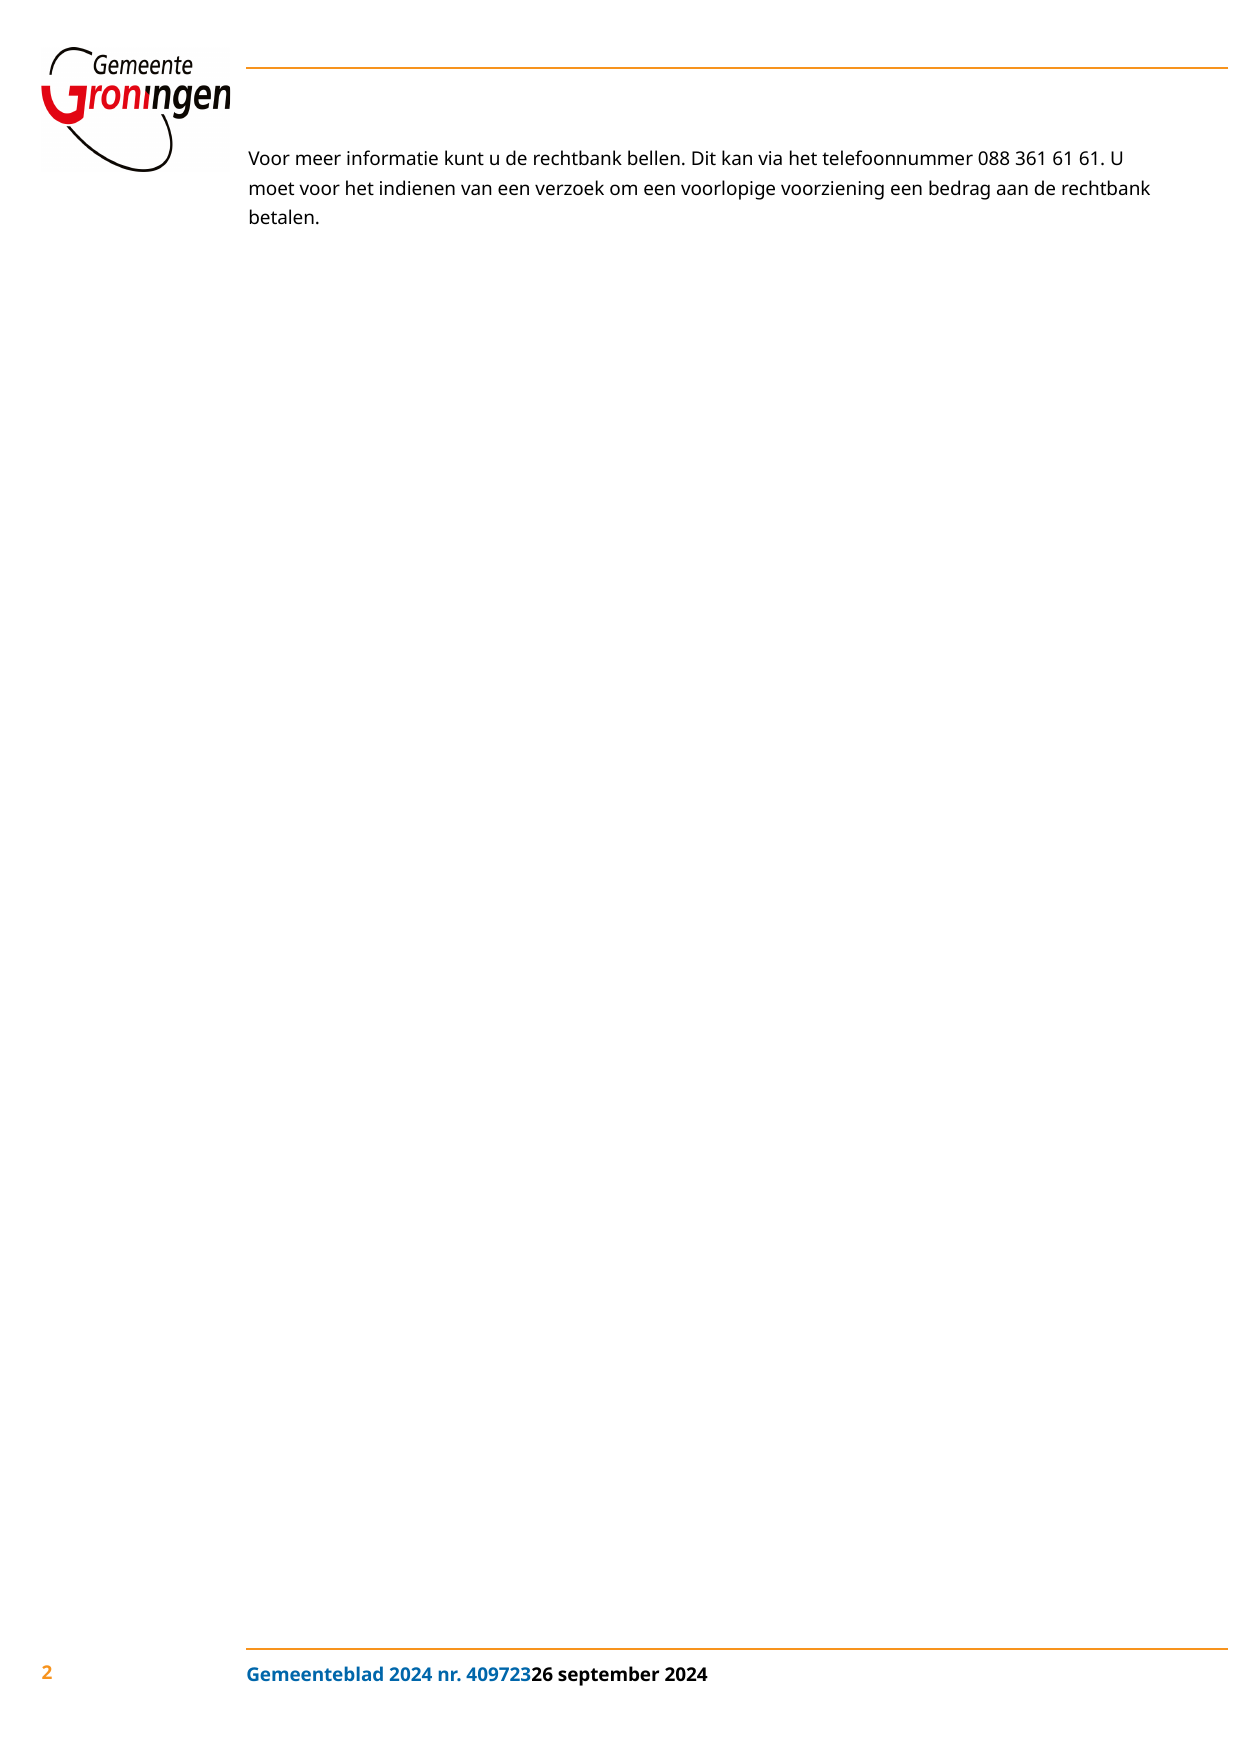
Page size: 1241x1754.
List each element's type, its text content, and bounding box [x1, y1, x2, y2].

text Voor meer informatie kunt u de rechtbank bellen. Dit kan via het telefoonnummer 088 361 61 61. U moet voor het indienen van een verzoek om een voorlopige voorziening een bedrag aan de rechtbank betalen. [248, 145, 1152, 230]
picture [41, 47, 231, 172]
